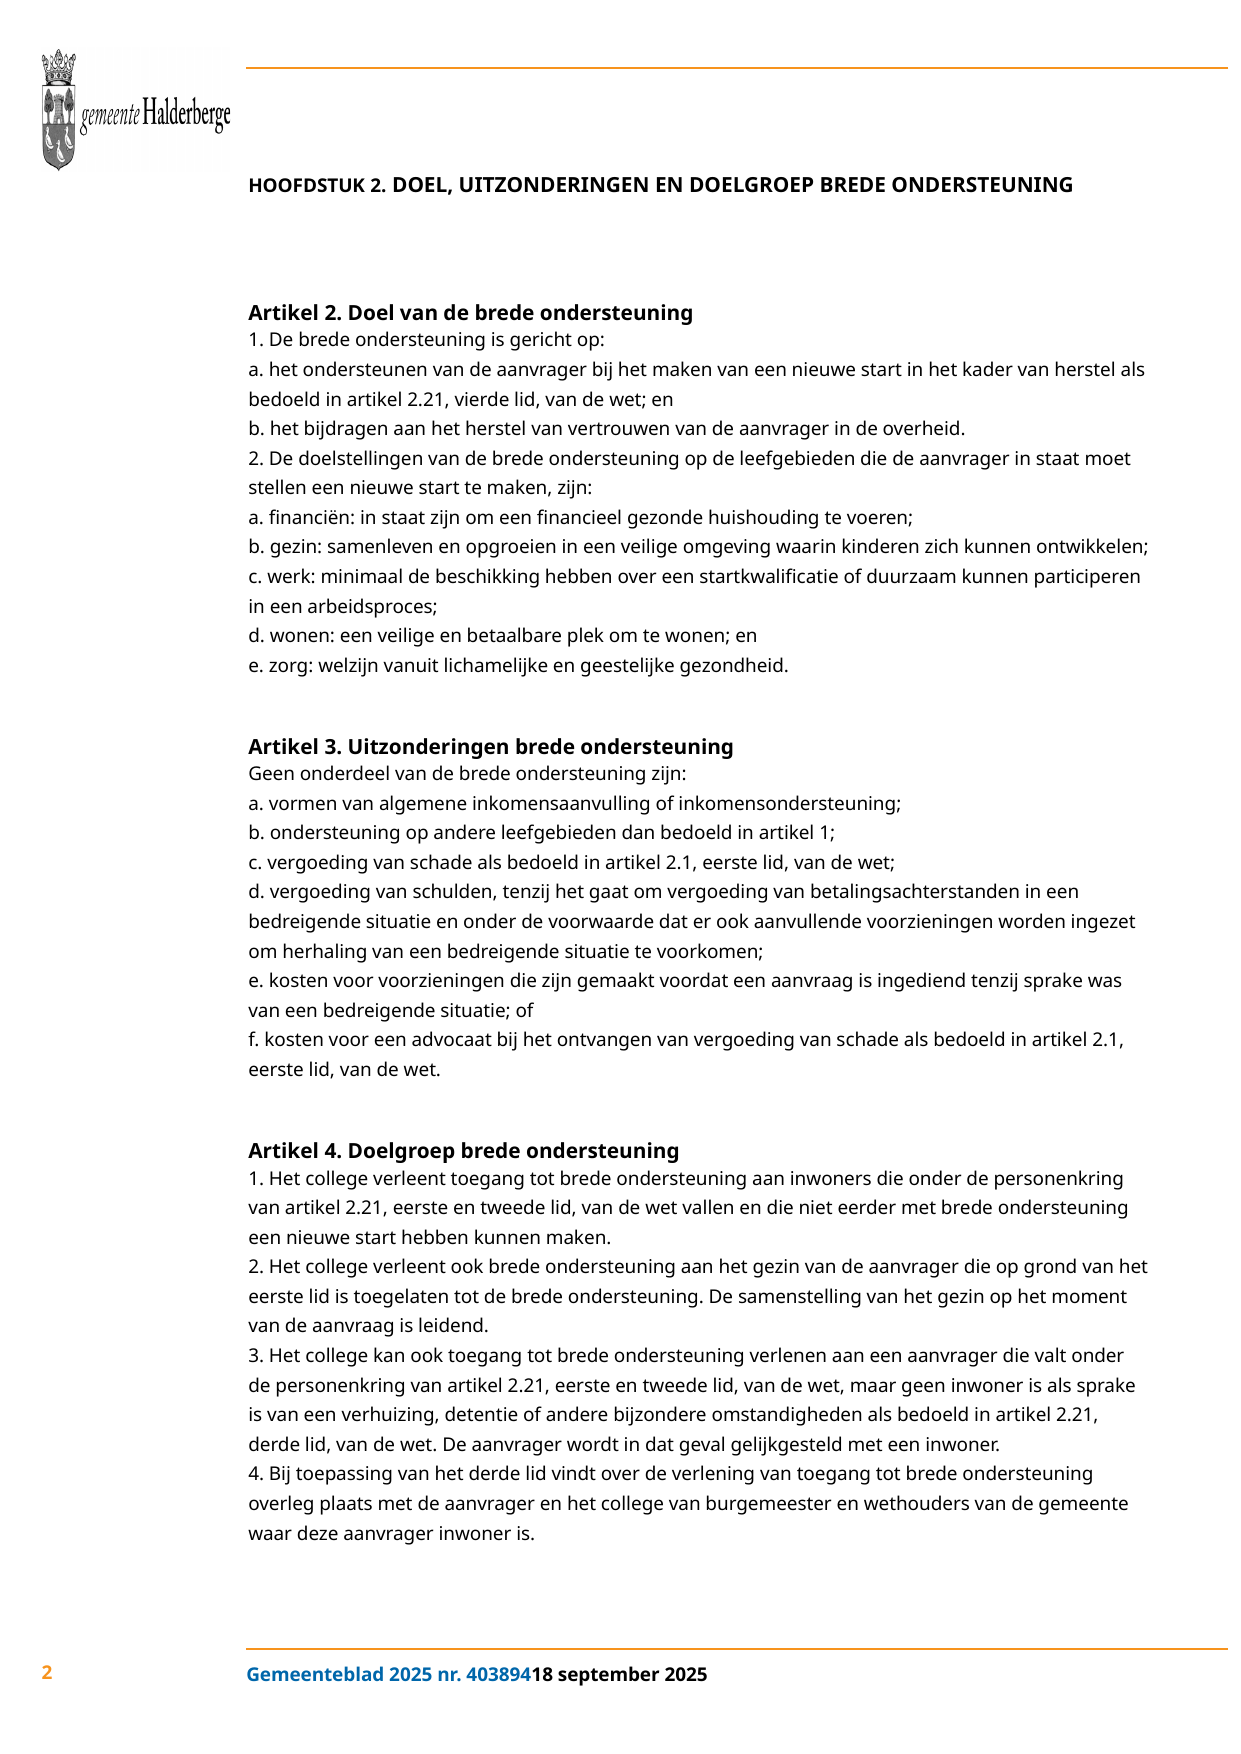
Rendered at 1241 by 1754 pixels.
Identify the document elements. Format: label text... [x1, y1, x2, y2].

text e. zorg: welzijn vanuit lichamelijke en geestelijke gezondheid. [248, 652, 1152, 678]
text HOOFDSTUK 2. DOEL, UITZONDERINGEN EN DOELGROEP BREDE ONDERSTEUNING [248, 170, 1152, 198]
text 1. Het college verleent toegang tot brede ondersteuning aan inwoners die onder de personenkring van artikel 2.21, eerste en tweede lid, van de wet vallen en die niet eerder met brede ondersteuning een nieuwe start hebben kunnen maken. [248, 1165, 1152, 1249]
text 2. De doelstellingen van de brede ondersteuning op de leefgebieden die de aanvrager in staat moet stellen een nieuwe start te maken, zijn: [248, 445, 1152, 500]
text d. wonen: een veilige en betaalbare plek om te wonen; en [248, 622, 1152, 648]
text c. vergoeding van schade als bedoeld in artikel 2.1, eerste lid, van de wet; [248, 849, 1152, 875]
text 4. Bij toepassing van het derde lid vindt over de verlening van toegang tot brede ondersteuning overleg plaats met de aanvrager en het college van burgemeester en wethouders van de gemeente waar deze aanvrager inwoner is. [248, 1461, 1152, 1545]
text b. het bijdragen aan het herstel van vertrouwen van de aanvrager in de overheid. [248, 415, 1152, 441]
text b. gezin: samenleven en opgroeien in een veilige omgeving waarin kinderen zich kunnen ontwikkelen; [248, 534, 1152, 559]
text Artikel 3. Uitzonderingen brede ondersteuning [248, 732, 1152, 760]
text c. werk: minimaal de beschikking hebben over een startkwalificatie of duurzaam kunnen participeren in een arbeidsproces; [248, 563, 1152, 618]
text 1. De brede ondersteuning is gericht op: [248, 327, 1152, 352]
text f. kosten voor een advocaat bij het ontvangen van vergoeding van schade als bedoeld in artikel 2.1, eerste lid, van de wet. [248, 1027, 1152, 1082]
picture [41, 47, 231, 172]
text a. financiën: in staat zijn om een financieel gezonde huishouding te voeren; [248, 504, 1152, 530]
text a. het ondersteunen van de aanvrager bij het maken van een nieuwe start in het kader van herstel als bedoeld in artikel 2.21, vierde lid, van de wet; en [248, 356, 1152, 411]
text d. vergoeding van schulden, tenzij het gaat om vergoeding van betalingsachterstanden in een bedreigende situatie en onder de voorwaarde dat er ook aanvullende voorzieningen worden ingezet om herhaling van een bedreigende situatie te voorkomen; [248, 879, 1152, 964]
text Geen onderdeel van de brede ondersteuning zijn: [248, 760, 1152, 786]
text e. kosten voor voorzieningen die zijn gemaakt voordat een aanvraag is ingediend tenzij sprake was van een bedreigende situatie; of [248, 967, 1152, 1023]
text 2. Het college verleent ook brede ondersteuning aan het gezin van de aanvrager die op grond van het eerste lid is toegelaten tot de brede ondersteuning. De samenstelling van het gezin op het moment van de aanvraag is leidend. [248, 1253, 1152, 1338]
text 3. Het college kan ook toegang tot brede ondersteuning verlenen aan een aanvrager die valt onder de personenkring van artikel 2.21, eerste en tweede lid, van de wet, maar geen inwoner is als sprake is van een verhuizing, detentie of andere bijzondere omstandigheden als bedoeld in artikel 2.21, derde lid, van de wet. De aanvrager wordt in dat geval gelijkgesteld met een inwoner. [248, 1342, 1152, 1457]
text Artikel 2. Doel van de brede ondersteuning [248, 298, 1152, 327]
text Artikel 4. Doelgroep brede ondersteuning [248, 1136, 1152, 1165]
text a. vormen van algemene inkomensaanvulling of inkomensondersteuning; [248, 790, 1152, 816]
text b. ondersteuning op andere leefgebieden dan bedoeld in artikel 1; [248, 819, 1152, 845]
